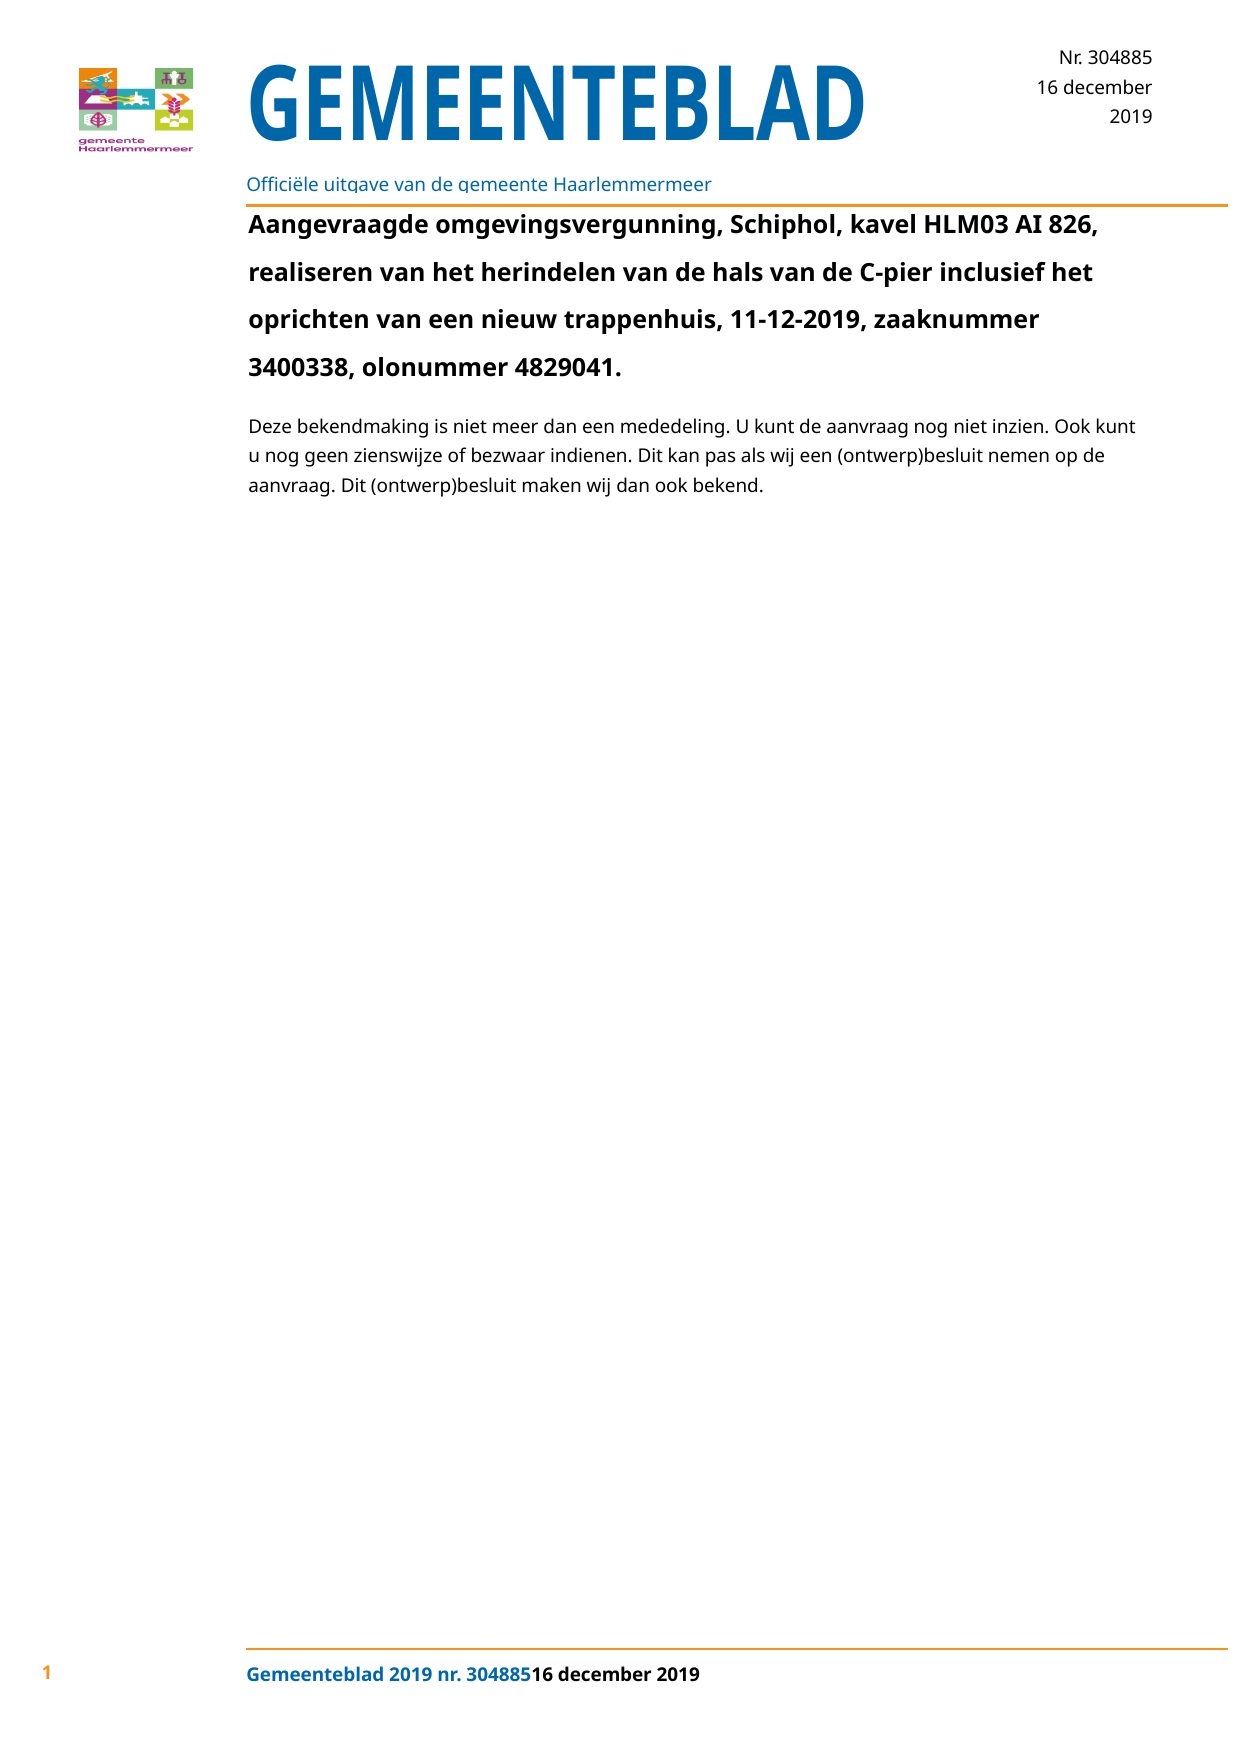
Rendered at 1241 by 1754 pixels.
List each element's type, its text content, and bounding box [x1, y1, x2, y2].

picture [41, 47, 231, 172]
text Aangevraagde omgevingsvergunning, Schiphol, kavel HLM03 AI 826, realiseren van het herindelen van de hals van de C-pier inclusief het oprichten van een nieuw trappenhuis, 11-12-2019, zaaknummer 3400338, olonummer 4829041. [248, 207, 1152, 384]
text Deze bekendmaking is niet meer dan een mededeling. U kunt de aanvraag nog niet inzien. Ook kunt u nog geen zienswijze of bezwaar indienen. Dit kan pas als wij een (ontwerp)besluit nemen op de aanvraag. Dit (ontwerp)besluit maken wij dan ook bekend. [248, 413, 1152, 498]
